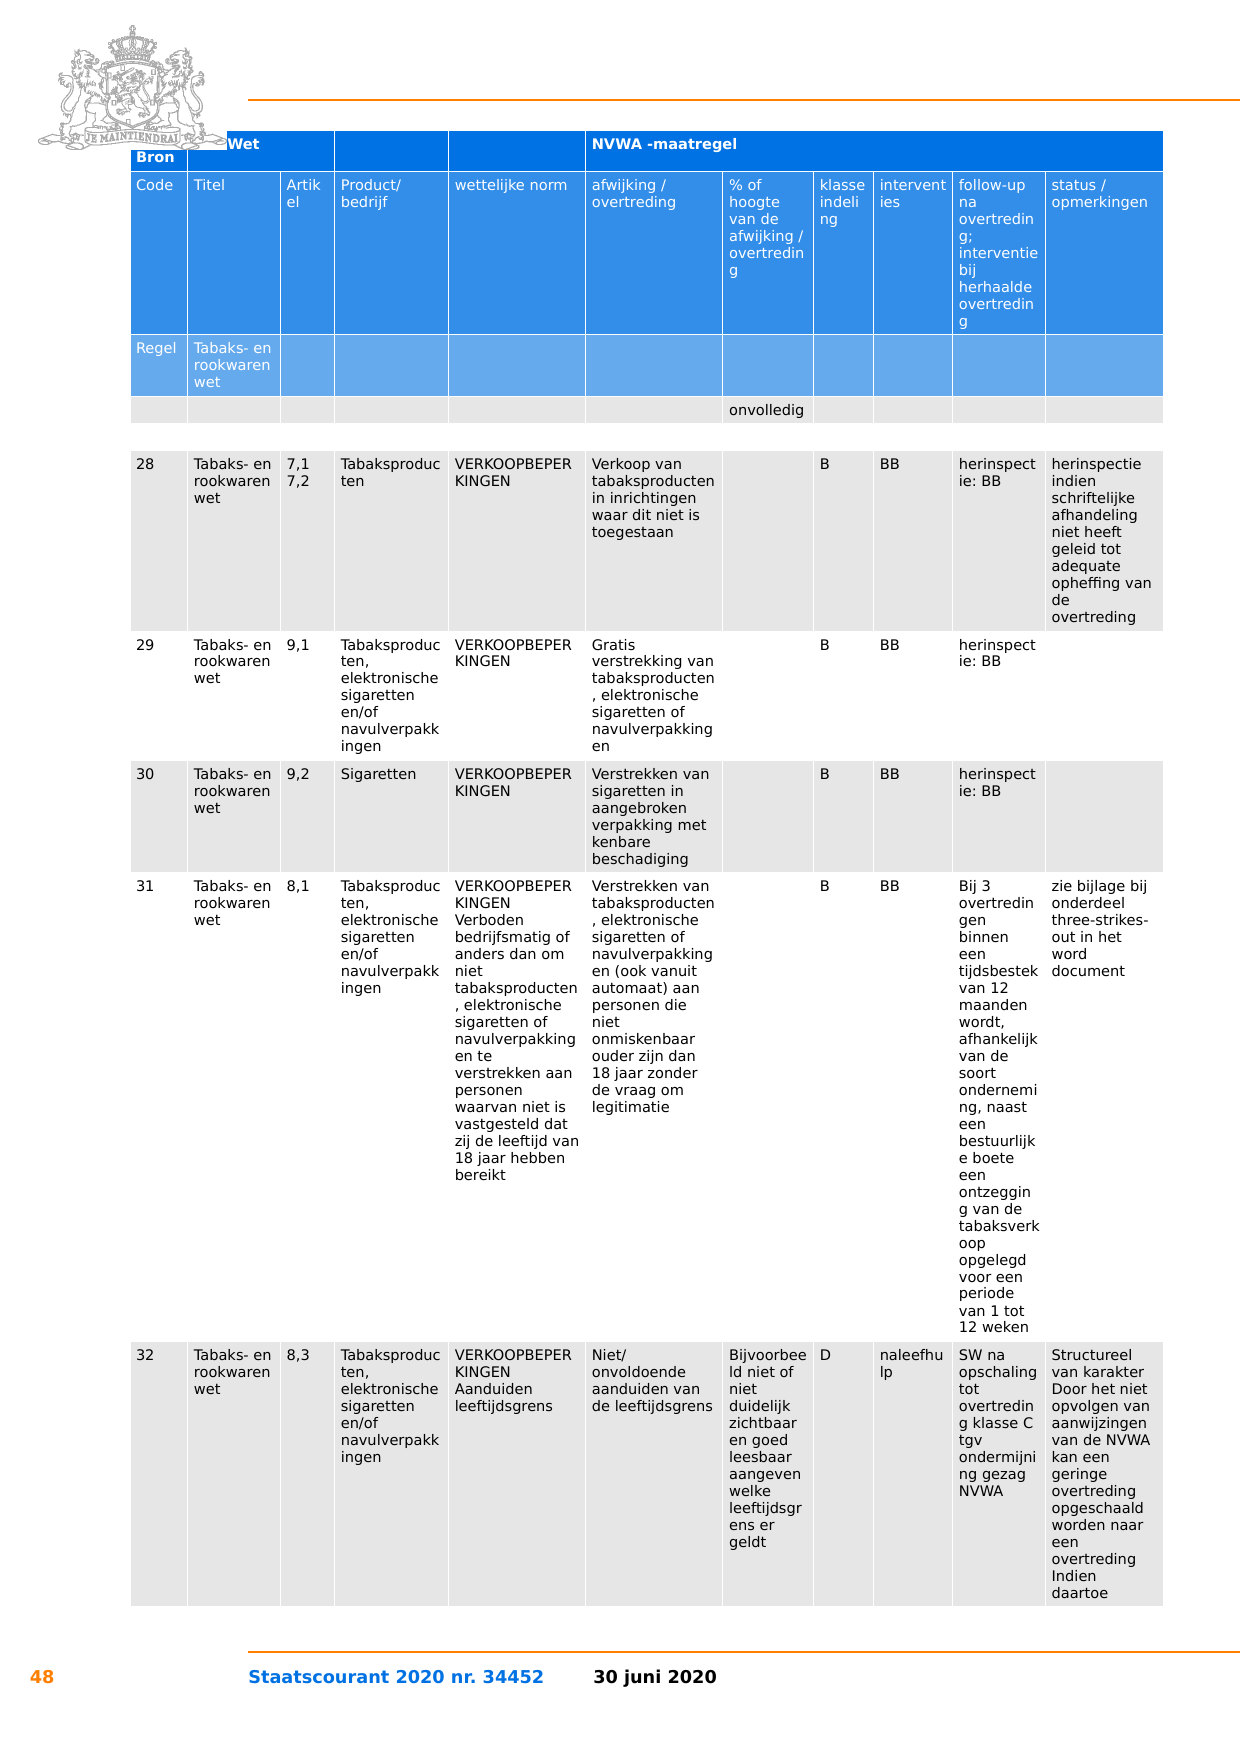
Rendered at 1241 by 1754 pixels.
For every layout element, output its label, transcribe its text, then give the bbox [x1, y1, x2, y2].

table_cell onvolledig [723, 397, 813, 423]
table_cell herinspectie: BB [953, 451, 1045, 631]
table_cell B [814, 451, 873, 631]
table_cell B [814, 873, 873, 1341]
table_cell Verkoop van tabaksproducten in inrichtingen waar dit niet is toegestaan [586, 451, 722, 631]
table_cell [953, 335, 1045, 396]
table_cell B [814, 761, 873, 872]
table_cell [874, 397, 952, 423]
table_header [449, 131, 585, 171]
table_cell Verstrekken van tabaksproducten, elektronische sigaretten of navulverpakkingen (ook vanuit automaat) aan personen die niet onmiskenbaar ouder zijn dan 18 jaar zonder de vraag om legitimatie [586, 873, 722, 1341]
table_cell BB [874, 451, 952, 631]
table_cell zie bijlage bij onderdeel three-strikes-out in het word document [1046, 873, 1163, 1341]
table_cell 8,1 [281, 873, 334, 1341]
table_cell Sigaretten [335, 761, 448, 872]
table_cell VERKOOPBEPERKINGEN Aanduiden leeftijdsgrens [449, 1342, 585, 1606]
table_cell Tabaks- en rookwarenwet [188, 451, 280, 631]
table_cell [723, 335, 813, 396]
table_cell 31 [131, 873, 187, 1341]
table_cell Tabaks- en rookwarenwet [188, 335, 280, 396]
table_header Wet [188, 131, 334, 171]
table_cell [953, 424, 1045, 450]
table_cell SW na opschaling tot overtreding klasse C tgv ondermijning gezag NVWA [953, 1342, 1045, 1606]
table_cell [131, 424, 187, 450]
table_cell Bijvoorbeeld niet of niet duidelijk zichtbaar en goed leesbaar aangeven welke leeftijdsgrens er geldt [723, 1342, 813, 1606]
table_cell [281, 397, 334, 423]
table_cell [723, 424, 813, 450]
table_cell 8,3 [281, 1342, 334, 1606]
table_cell [188, 424, 280, 450]
table_cell 7,1 7,2 [281, 451, 334, 631]
table_cell Tabaksproducten, elektronische sigaretten en/of navulverpakkingen [335, 1342, 448, 1606]
table_cell herinspectie: BB [953, 761, 1045, 872]
table_cell [723, 451, 813, 631]
table_cell Niet/onvoldoende aanduiden van de leeftijdsgrens [586, 1342, 722, 1606]
table_cell interventies [874, 172, 952, 334]
table_cell Artikel [281, 172, 334, 334]
table_cell Regel [131, 335, 187, 396]
table_cell 9,2 [281, 761, 334, 872]
table_cell VERKOOPBEPERKINGEN [449, 451, 585, 631]
table_cell Tabaks- en rookwarenwet [188, 761, 280, 872]
table_cell Structureel van karakter Door het niet opvolgen van aanwijzingen van de NVWA kan een geringe overtreding opgeschaald worden naar een overtreding Indien daartoe [1046, 1342, 1163, 1606]
table_cell 28 [131, 451, 187, 631]
table_cell Bij 3 overtredingen binnen een tijdsbestek van 12 maanden wordt, afhankelijk van de soort onderneming, naast een bestuurlijke boete een ontzegging van de tabaksverkoop opgelegd voor een periode van 1 tot 12 weken [953, 873, 1045, 1341]
table_cell herinspectie: BB [953, 632, 1045, 760]
table_cell D [814, 1342, 873, 1606]
table_cell afwijking / overtreding [586, 172, 722, 334]
table_cell [335, 424, 448, 450]
picture [38, 25, 227, 150]
table_cell [449, 335, 585, 396]
table_cell Gratis verstrekking van tabaksproducten, elektronische sigaretten of navulverpakkingen [586, 632, 722, 760]
table_cell VERKOOPBEPERKINGEN Verboden bedrijfsmatig of anders dan om niet tabaksproducten, elektronische sigaretten of navulverpakkingen te verstrekken aan personen waarvan niet is vastgesteld dat zij de leeftijd van 18 jaar hebben bereikt [449, 873, 585, 1341]
table_cell [131, 397, 187, 423]
table_cell [586, 397, 722, 423]
table_header [335, 131, 448, 171]
table_cell Product/bedrijf [335, 172, 448, 334]
table_cell [723, 632, 813, 760]
table_cell [814, 397, 873, 423]
table_cell [449, 424, 585, 450]
table_cell follow-up na overtreding; interventie bij herhaalde overtreding [953, 172, 1045, 334]
table_cell Tabaks- en rookwarenwet [188, 632, 280, 760]
table_cell [335, 397, 448, 423]
table_cell 30 [131, 761, 187, 872]
table_cell [1046, 424, 1163, 450]
table_header Bron [131, 150, 187, 171]
table_cell [874, 335, 952, 396]
table_cell status / opmerkingen [1046, 172, 1163, 334]
table_cell [586, 335, 722, 396]
table_cell [281, 424, 334, 450]
table_cell [1046, 397, 1163, 423]
table_cell Tabaksproducten, elektronische sigaretten en/of navulverpakkingen [335, 873, 448, 1341]
table_cell Code [131, 172, 187, 334]
table_cell BB [874, 632, 952, 760]
table_cell [723, 761, 813, 872]
table_cell [1046, 761, 1163, 872]
table_cell [814, 335, 873, 396]
table_cell [335, 335, 448, 396]
table_cell [188, 397, 280, 423]
table_cell [874, 424, 952, 450]
table_cell [281, 335, 334, 396]
table_cell B [814, 632, 873, 760]
table_cell klasse indeling [814, 172, 873, 334]
table_cell 9,1 [281, 632, 334, 760]
table_cell % of hoogte van de afwijking / overtreding [723, 172, 813, 334]
table_cell [723, 873, 813, 1341]
table_cell [1046, 632, 1163, 760]
table_cell herinspectie indien schriftelijke afhandeling niet heeft geleid tot adequate opheffing van de overtreding [1046, 451, 1163, 631]
table_cell 29 [131, 632, 187, 760]
table_cell [449, 397, 585, 423]
table_cell Tabaksproducten [335, 451, 448, 631]
table_cell [586, 424, 722, 450]
table_cell [814, 424, 873, 450]
table_cell [1046, 335, 1163, 396]
table_cell VERKOOPBEPERKINGEN [449, 761, 585, 872]
table_cell [953, 397, 1045, 423]
table_cell Titel [188, 172, 280, 334]
table_cell wettelijke norm [449, 172, 585, 334]
table_cell Verstrekken van sigaretten in aangebroken verpakking met kenbare beschadiging [586, 761, 722, 872]
table_cell VERKOOPBEPERKINGEN [449, 632, 585, 760]
table_cell naleefhulp [874, 1342, 952, 1606]
table_cell BB [874, 761, 952, 872]
table_cell Tabaks- en rookwarenwet [188, 873, 280, 1341]
table_cell Tabaks- en rookwarenwet [188, 1342, 280, 1606]
table_cell 32 [131, 1342, 187, 1606]
table_cell Tabaksproducten, elektronische sigaretten en/of navulverpakkingen [335, 632, 448, 760]
table_header NVWA -maatregel [586, 131, 1163, 171]
table_cell BB [874, 873, 952, 1341]
